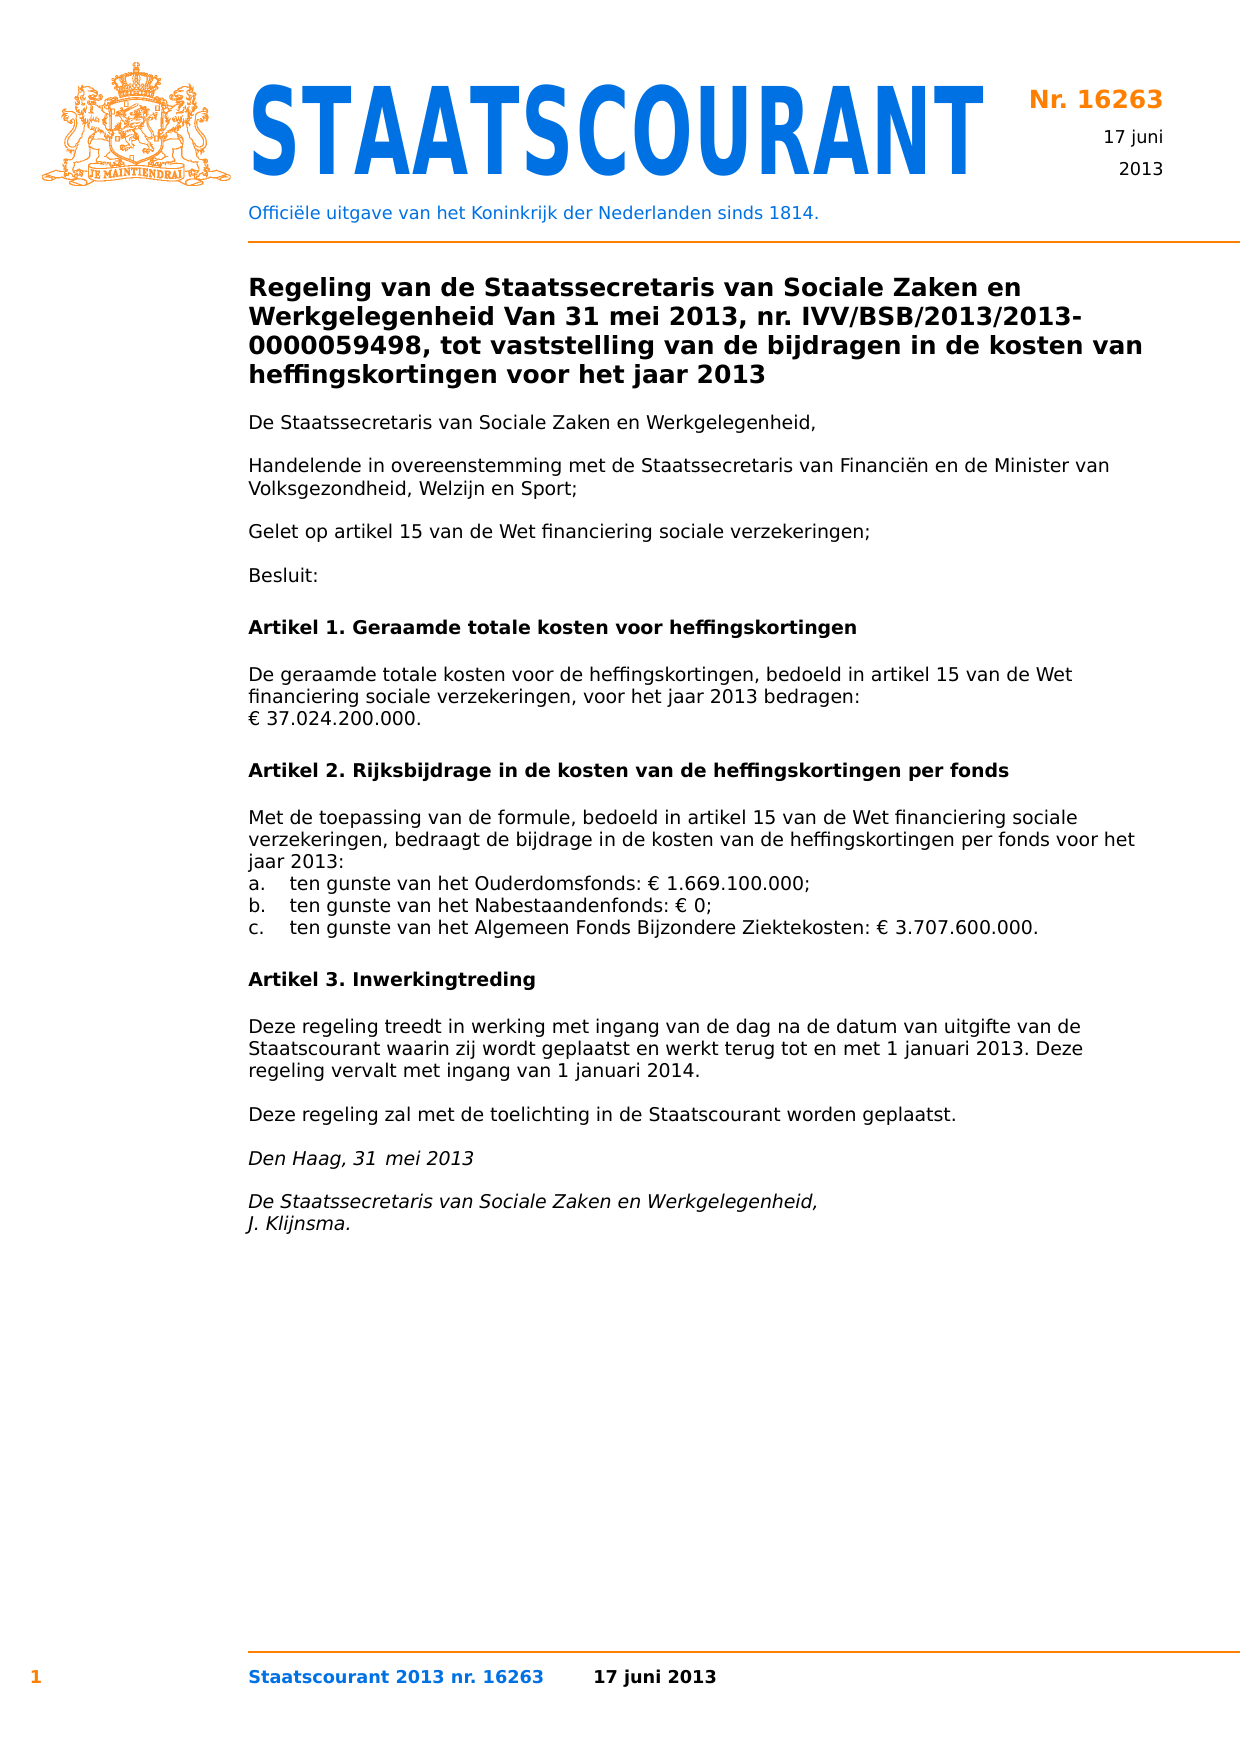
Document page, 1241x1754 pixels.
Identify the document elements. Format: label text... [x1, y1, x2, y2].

text a. ten gunste van het Ouderdomsfonds: € 1.669.100.000; [248, 873, 1163, 895]
subtitle Regeling van de Staatssecretaris van Sociale Zaken en Werkgelegenheid Van 31 mei 2013, nr. IVV/BSB/2013/2013-0000059498, tot vaststelling van de bijdragen in de kosten van heffingskortingen voor het jaar 2013 [248, 273, 1163, 390]
subtitle Artikel 1. Geraamde totale kosten voor heffingskortingen [248, 617, 1163, 639]
text Met de toepassing van de formule, bedoeld in artikel 15 van de Wet financiering sociale verzekeringen, bedraagt de bijdrage in de kosten van de heffingskortingen per fonds voor het jaar 2013: [248, 807, 1163, 873]
text Handelende in overeenstemming met de Staatssecretaris van Financiën en de Minister van Volksgezondheid, Welzijn en Sport; [248, 455, 1163, 499]
table_header STAATSCOURANT [248, 62, 998, 203]
text Deze regeling zal met de toelichting in de Staatscourant worden geplaatst. [248, 1104, 1163, 1126]
text Den Haag, 31 mei 2013 [248, 1147, 1163, 1169]
text Deze regeling treedt in werking met ingang van de dag na de datum van uitgifte van de Staatscourant waarin zij wordt geplaatst en werkt terug tot en met 1 januari 2013. Deze regeling vervalt met ingang van 1 januari 2014. [248, 1016, 1163, 1082]
table_cell 17 juni [998, 121, 1240, 153]
text De Staatssecretaris van Sociale Zaken en Werkgelegenheid, J. Klijnsma. [248, 1191, 1163, 1235]
text Besluit: [248, 565, 1163, 587]
subtitle Artikel 2. Rijksbijdrage in de kosten van de heffingskortingen per fonds [248, 760, 1163, 782]
table_header Nr. 16263 [998, 62, 1240, 121]
text € 37.024.200.000. [248, 708, 1163, 730]
table_cell 2013 [998, 153, 1240, 203]
text c. ten gunste van het Algemeen Fonds Bijzondere Ziektekosten: € 3.707.600.000. [248, 917, 1163, 939]
text De geraamde totale kosten voor de heffingskortingen, bedoeld in artikel 15 van de Wet financiering sociale verzekeringen, voor het jaar 2013 bedragen: [248, 664, 1163, 708]
table_header [25, 62, 248, 241]
picture [41, 62, 231, 186]
subtitle Artikel 3. Inwerkingtreding [248, 969, 1163, 991]
text De Staatssecretaris van Sociale Zaken en Werkgelegenheid, [248, 412, 1163, 433]
text Gelet op artikel 15 van de Wet financiering sociale verzekeringen; [248, 521, 1163, 543]
table_cell Officiële uitgave van het Koninkrijk der Nederlanden sinds 1814. [248, 203, 1240, 241]
text b. ten gunste van het Nabestaandenfonds: € 0; [248, 895, 1163, 917]
